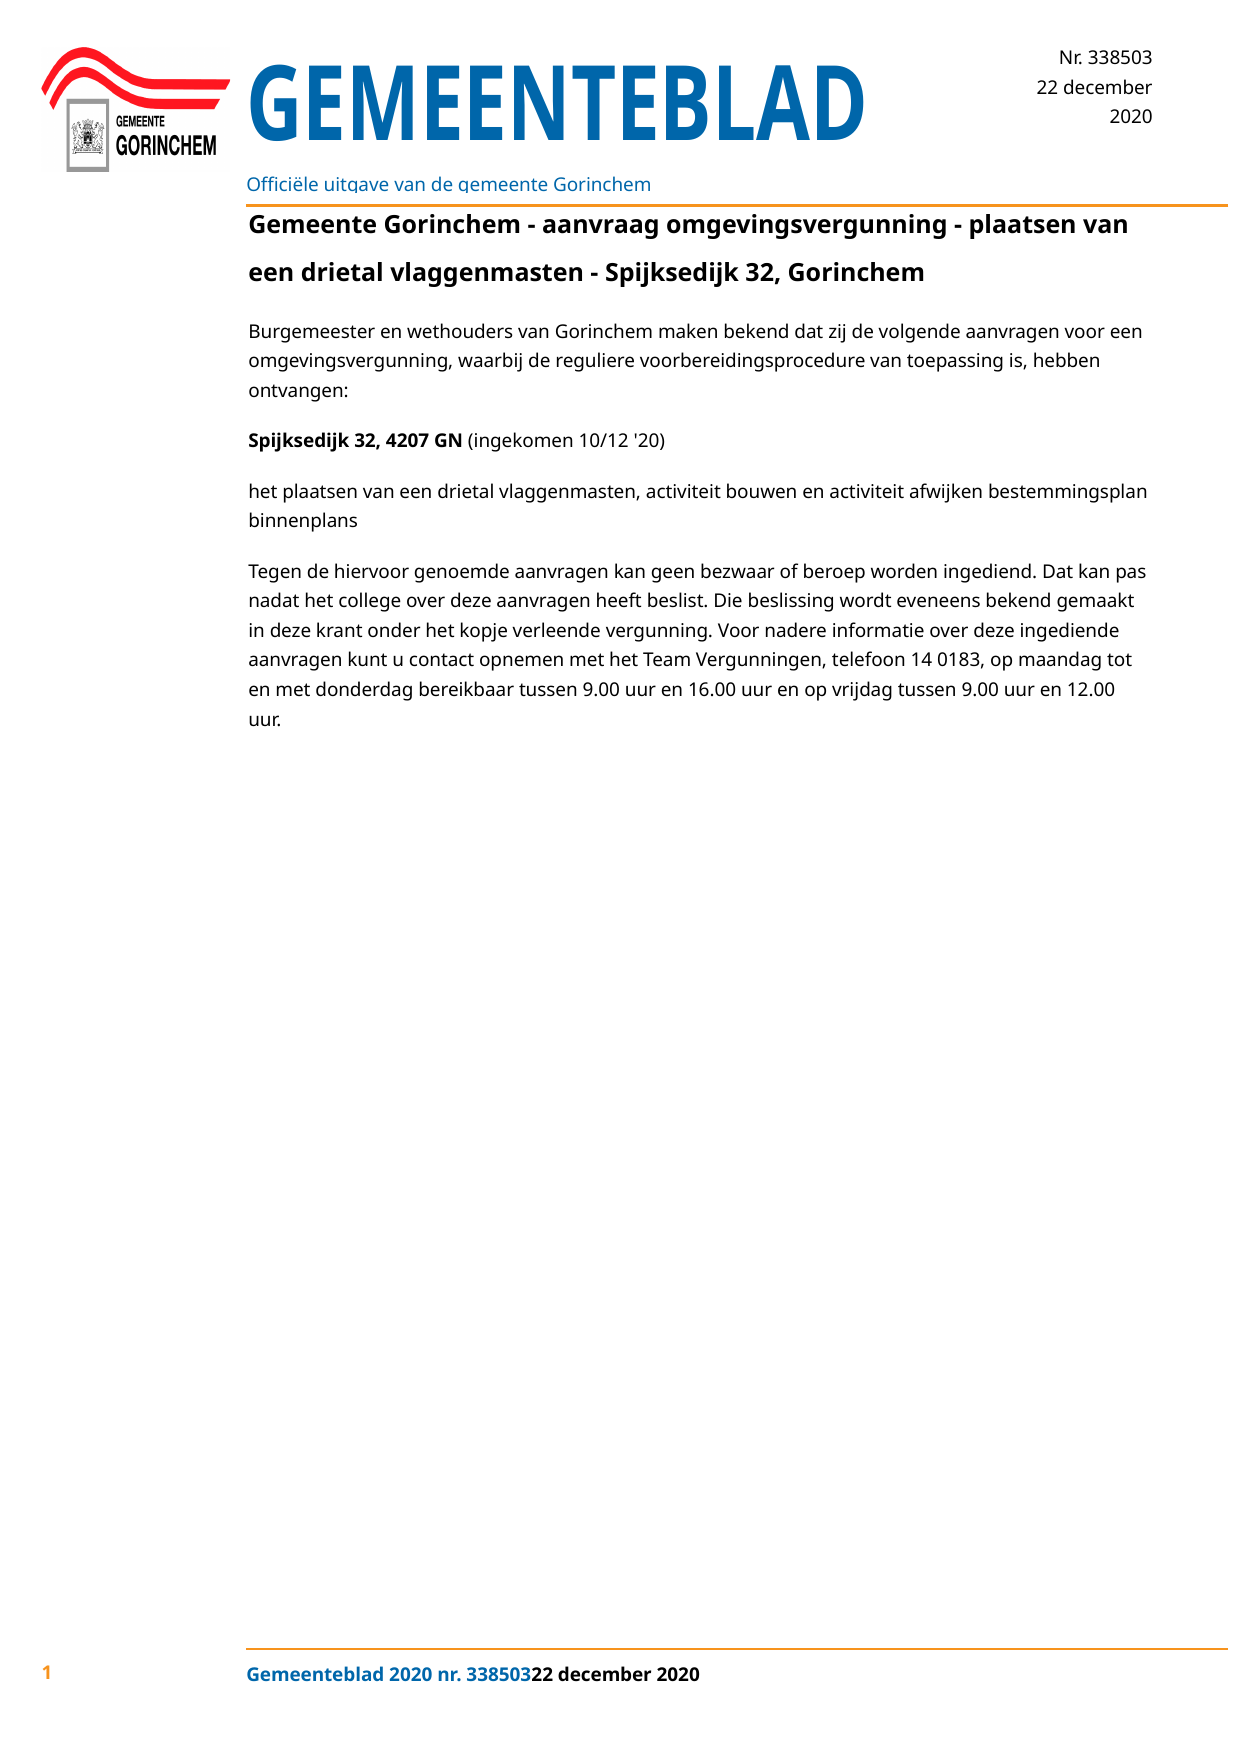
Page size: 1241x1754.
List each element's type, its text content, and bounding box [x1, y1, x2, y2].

text Burgemeester en wethouders van Gorinchem maken bekend dat zij de volgende aanvragen voor een omgevingsvergunning, waarbij de reguliere voorbereidingsprocedure van toepassing is, hebben ontvangen: [248, 318, 1152, 403]
text Tegen de hiervoor genoemde aanvragen kan geen bezwaar of beroep worden ingediend. Dat kan pas nadat het college over deze aanvragen heeft beslist. Die beslissing wordt eveneens bekend gemaakt in deze krant onder het kopje verleende vergunning. Voor nadere informatie over deze ingediende aanvragen kunt u contact opnemen met het Team Vergunningen, telefoon 14 0183, op maandag tot en met donderdag bereikbaar tussen 9.00 uur en 16.00 uur en op vrijdag tussen 9.00 uur en 12.00 uur. [248, 558, 1152, 732]
text het plaatsen van een drietal vlaggenmasten, activiteit bouwen en activiteit afwijken bestemmingsplan binnenplans [248, 478, 1152, 533]
text Gemeente Gorinchem - aanvraag omgevingsvergunning - plaatsen van een drietal vlaggenmasten - Spijksedijk 32, Gorinchem [248, 207, 1152, 288]
picture [41, 47, 231, 172]
text Spijksedijk 32, 4207 GN (ingekomen 10/12 '20) [248, 427, 1152, 453]
